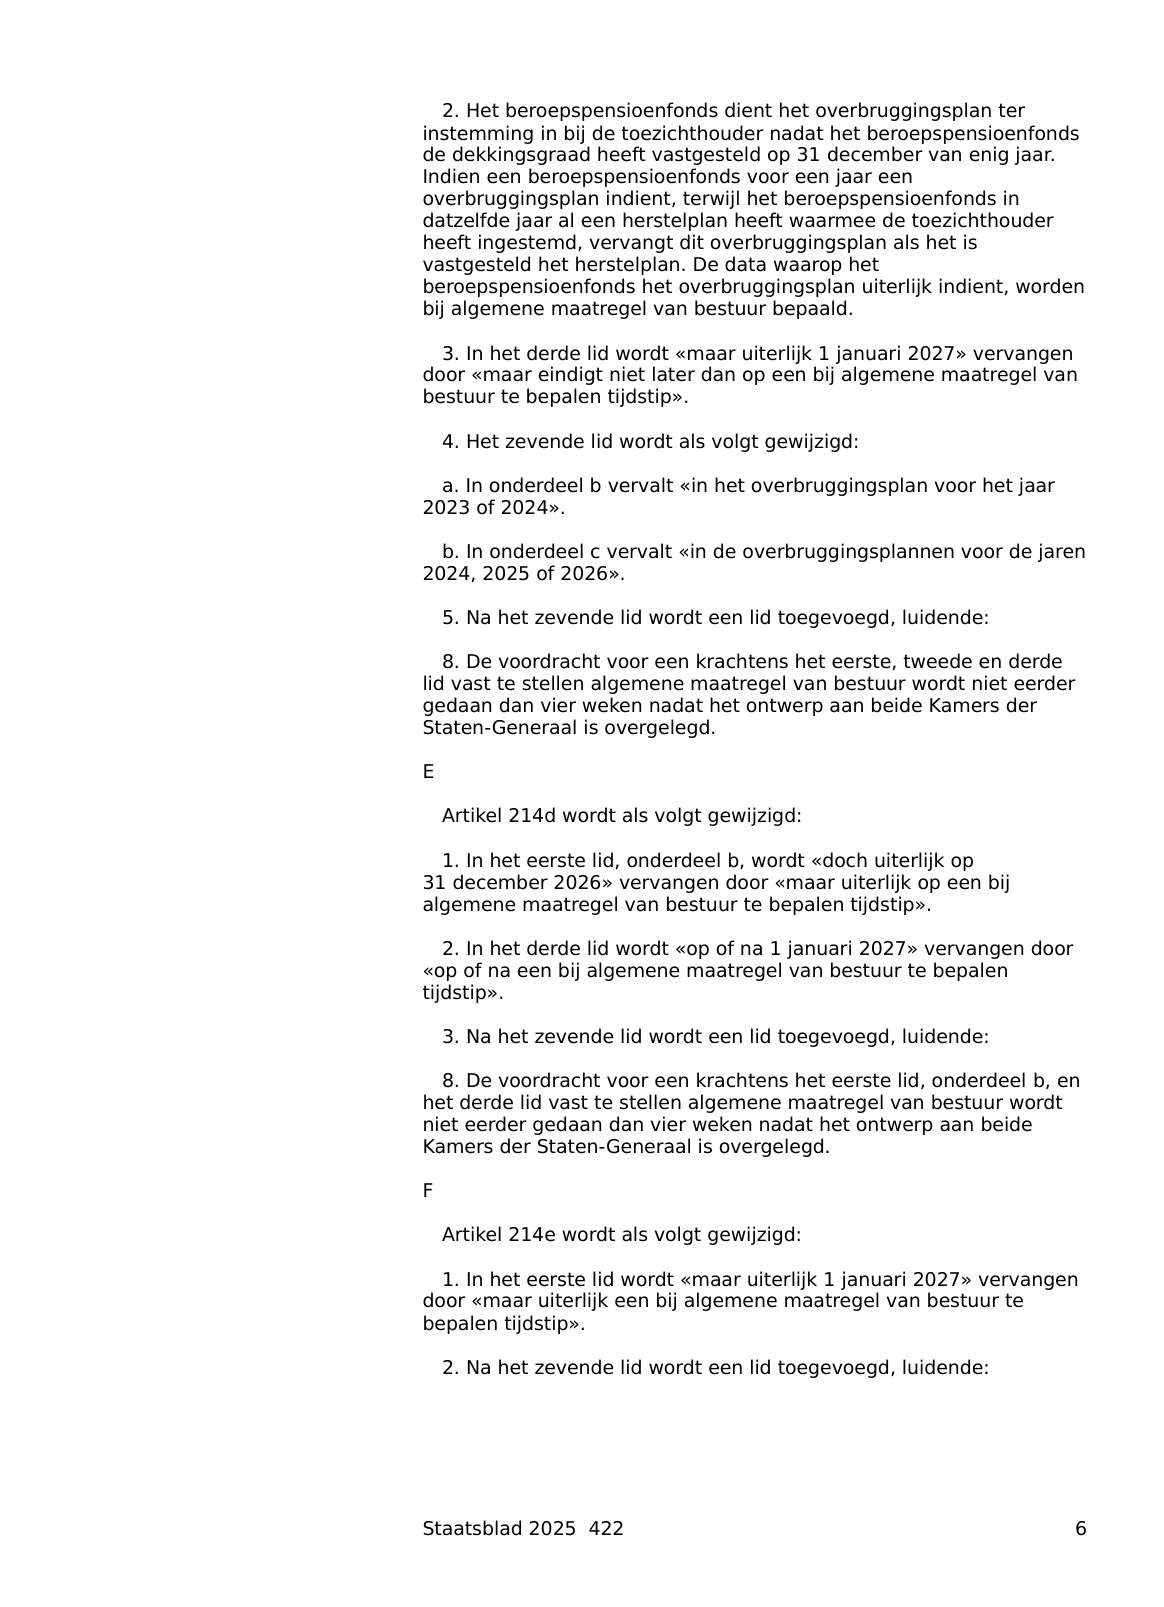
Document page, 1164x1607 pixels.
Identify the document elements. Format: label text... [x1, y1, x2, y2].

text 8. De voordracht voor een krachtens het eerste lid, onderdeel b, en het derde lid vast te stellen algemene maatregel van bestuur wordt niet eerder gedaan dan vier weken nadat het ontwerp aan beide Kamers der Staten-Generaal is overgelegd. [422, 1070, 1087, 1158]
text 4. Het zevende lid wordt als volgt gewijzigd: [422, 431, 1087, 452]
text 1. In het eerste lid wordt «maar uiterlijk 1 januari 2027» vervangen door «maar uiterlijk een bij algemene maatregel van bestuur te bepalen tijdstip». [422, 1268, 1087, 1334]
text a. In onderdeel b vervalt «in het overbruggingsplan voor het jaar 2023 of 2024». [422, 475, 1087, 519]
text Artikel 214d wordt als volgt gewijzigd: [422, 805, 1087, 827]
text 2. In het derde lid wordt «op of na 1 januari 2027» vervangen door «op of na een bij algemene maatregel van bestuur te bepalen tijdstip». [422, 938, 1087, 1004]
text 2. Na het zevende lid wordt een lid toegevoegd, luidende: [422, 1357, 1087, 1378]
text Artikel 214e wordt als volgt gewijzigd: [422, 1224, 1087, 1246]
text 3. Na het zevende lid wordt een lid toegevoegd, luidende: [422, 1026, 1087, 1048]
text 5. Na het zevende lid wordt een lid toegevoegd, luidende: [422, 607, 1087, 629]
text 3. In het derde lid wordt «maar uiterlijk 1 januari 2027» vervangen door «maar eindigt niet later dan op een bij algemene maatregel van bestuur te bepalen tijdstip». [422, 342, 1087, 408]
text E [422, 761, 1087, 783]
text 2. Het beroepspensioenfonds dient het overbruggingsplan ter instemming in bij de toezichthouder nadat het beroepspensioenfonds de dekkingsgraad heeft vastgesteld op 31 december van enig jaar. Indien een beroepspensioenfonds voor een jaar een overbruggingsplan indient, terwijl het beroepspensioenfonds in datzelfde jaar al een herstelplan heeft waarmee de toezichthouder heeft ingestemd, vervangt dit overbruggingsplan als het is vastgesteld het herstelplan. De data waarop het beroepspensioenfonds het overbruggingsplan uiterlijk indient, worden bij algemene maatregel van bestuur bepaald. [422, 100, 1087, 320]
text b. In onderdeel c vervalt «in de overbruggingsplannen voor de jaren 2024, 2025 of 2026». [422, 541, 1087, 585]
text F [422, 1180, 1087, 1202]
text 1. In het eerste lid, onderdeel b, wordt «doch uiterlijk op 31 december 2026» vervangen door «maar uiterlijk op een bij algemene maatregel van bestuur te bepalen tijdstip». [422, 849, 1087, 916]
text 8. De voordracht voor een krachtens het eerste, tweede en derde lid vast te stellen algemene maatregel van bestuur wordt niet eerder gedaan dan vier weken nadat het ontwerp aan beide Kamers der Staten-Generaal is overgelegd. [422, 651, 1087, 739]
